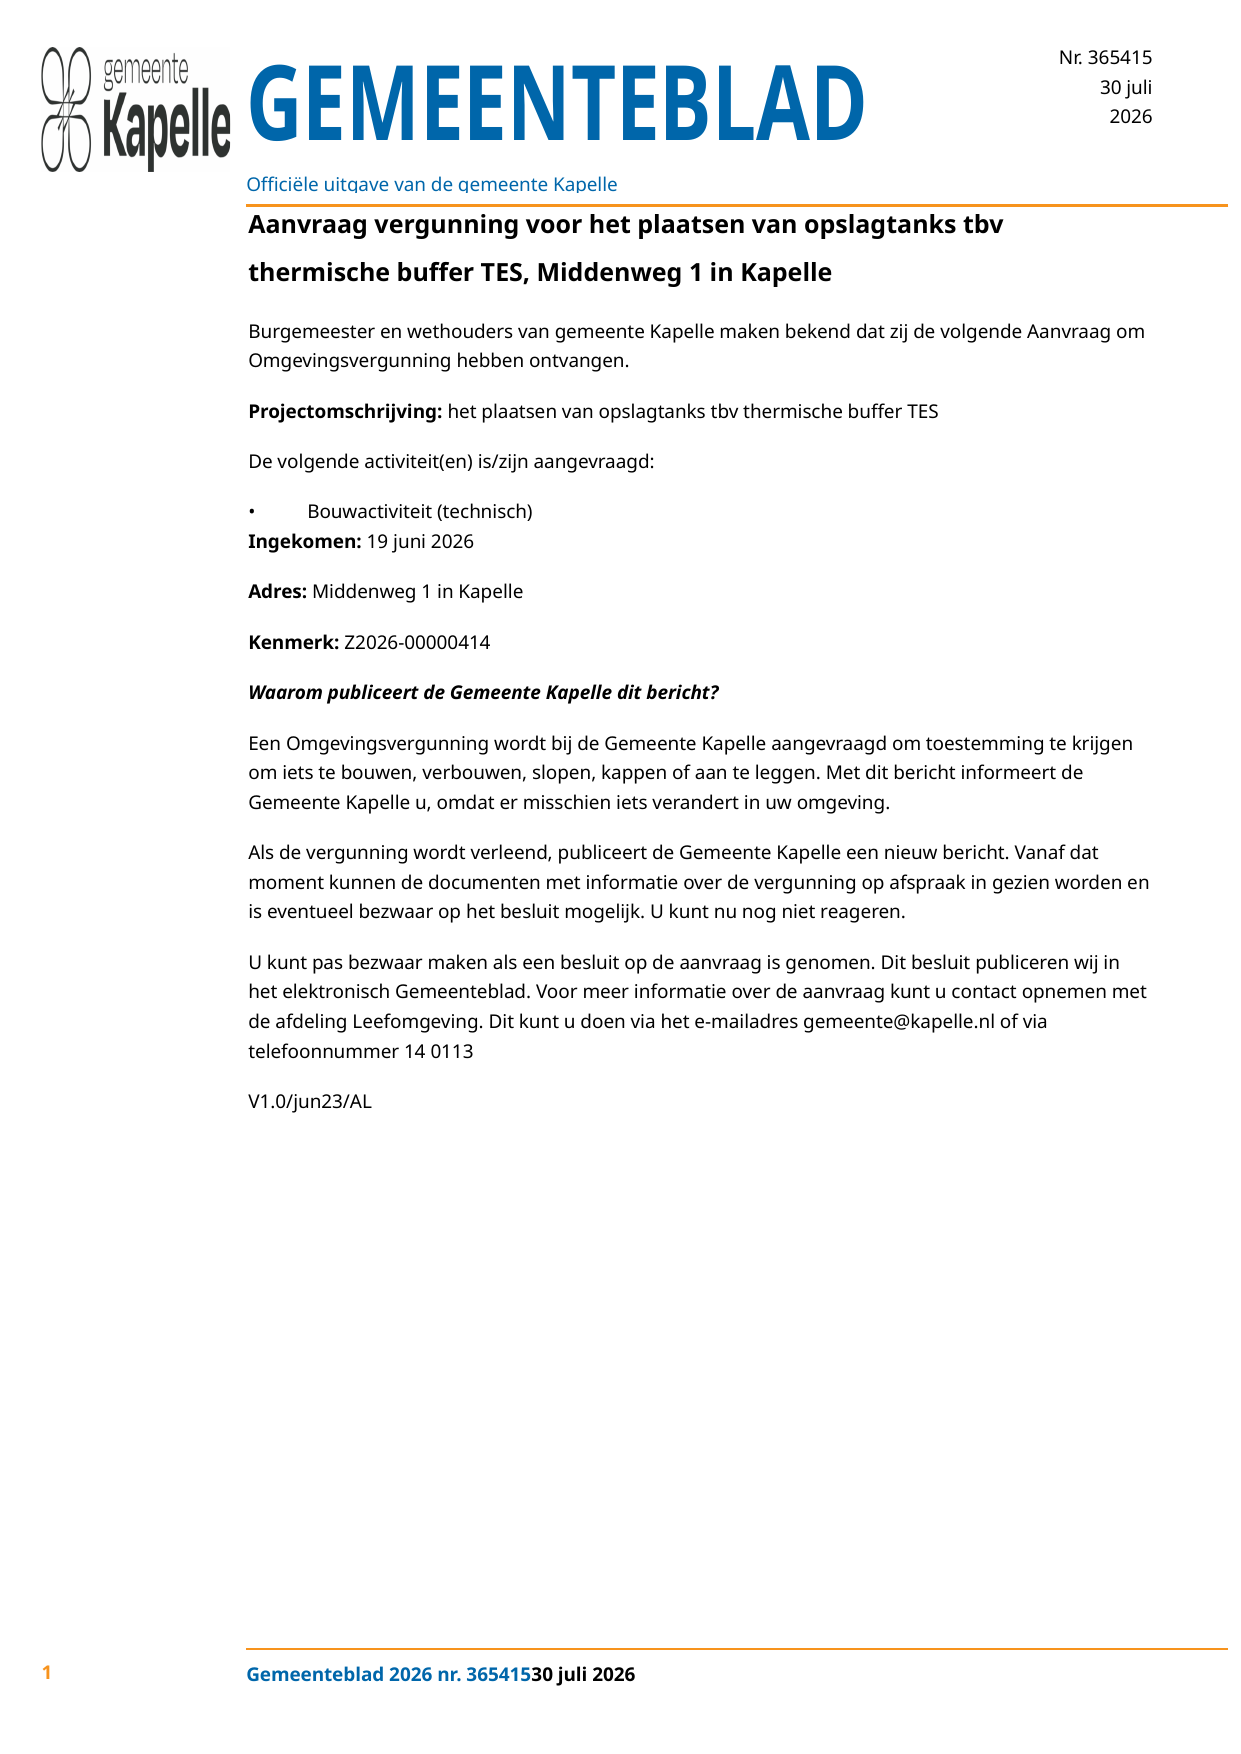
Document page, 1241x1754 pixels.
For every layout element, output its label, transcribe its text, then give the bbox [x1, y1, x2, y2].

text De volgende activiteit(en) is/zijn aangevraagd: [248, 448, 1152, 474]
text Waarom publiceert de Gemeente Kapelle dit bericht? [248, 679, 1152, 705]
text Een Omgevingsvergunning wordt bij de Gemeente Kapelle aangevraagd om toestemming te krijgen om iets te bouwen, verbouwen, slopen, kappen of aan te leggen. Met dit bericht informeert de Gemeente Kapelle u, omdat er misschien iets verandert in uw omgeving. [248, 730, 1152, 815]
text Ingekomen: 19 juni 2026 [248, 528, 1152, 554]
picture [41, 47, 231, 172]
text Burgemeester en wethouders van gemeente Kapelle maken bekend dat zij de volgende Aanvraag om Omgevingsvergunning hebben ontvangen. [248, 318, 1152, 373]
text V1.0/jun23/AL [248, 1088, 1152, 1114]
text Kenmerk: Z2026-00000414 [248, 629, 1152, 655]
text Projectomschrijving: het plaatsen van opslagtanks tbv thermische buffer TES [248, 398, 1152, 424]
list Bouwactiviteit (technisch) [248, 499, 1152, 524]
text U kunt pas bezwaar maken als een besluit op de aanvraag is genomen. Dit besluit publiceren wij in het elektronisch Gemeenteblad. Voor meer informatie over de aanvraag kunt u contact opnemen met de afdeling Leefomgeving. Dit kunt u doen via het e-mailadres gemeente@kapelle.nl of via telefoonnummer 14 0113 [248, 949, 1152, 1064]
text Adres: Middenweg 1 in Kapelle [248, 579, 1152, 604]
text Aanvraag vergunning voor het plaatsen van opslagtanks tbv thermische buffer TES, Middenweg 1 in Kapelle [248, 207, 1152, 288]
text Als de vergunning wordt verleend, publiceert de Gemeente Kapelle een nieuw bericht. Vanaf dat moment kunnen de documenten met informatie over de vergunning op afspraak in gezien worden en is eventueel bezwaar op het besluit mogelijk. U kunt nu nog niet reageren. [248, 839, 1152, 924]
